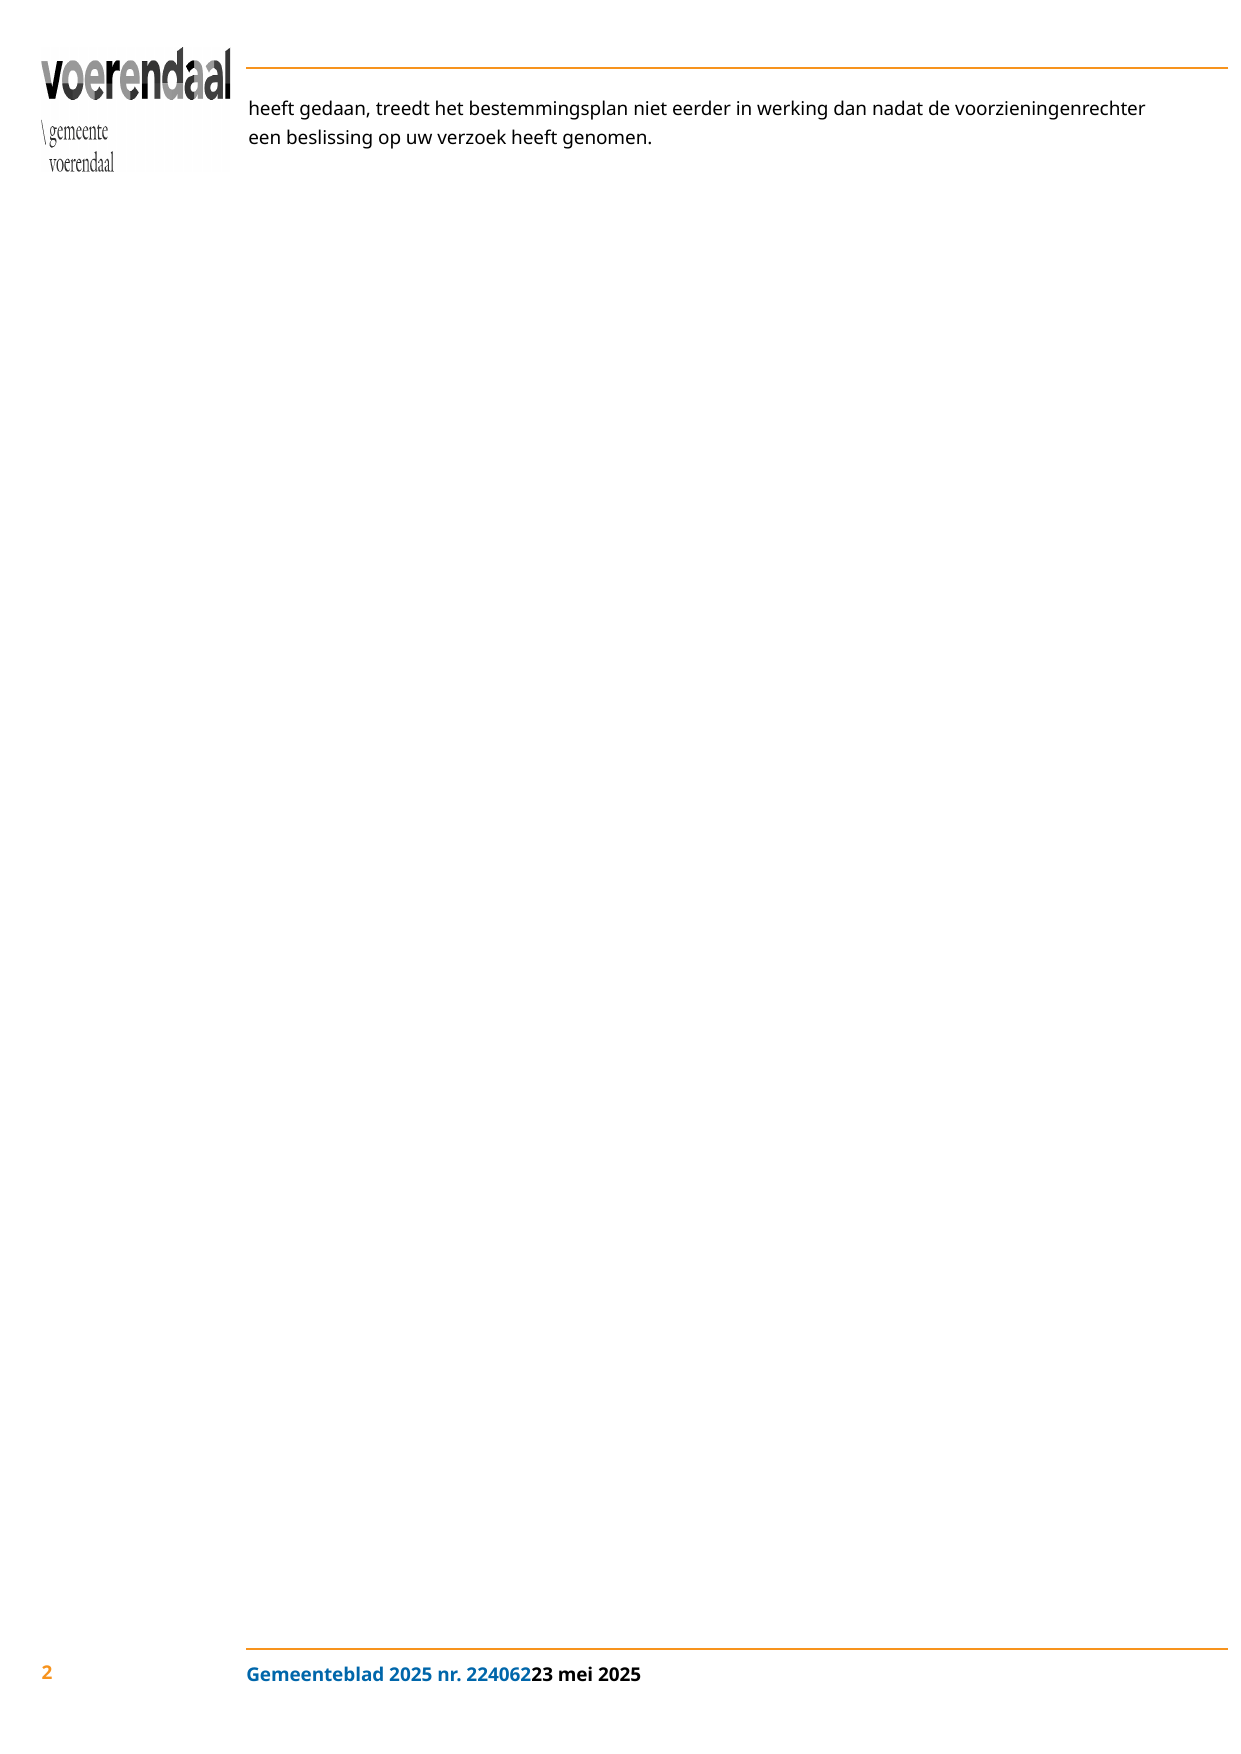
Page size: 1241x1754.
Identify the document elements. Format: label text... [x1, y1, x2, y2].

text heeft gedaan, treedt het bestemmingsplan niet eerder in werking dan nadat de voorzieningenrechter een beslissing op uw verzoek heeft genomen. [248, 95, 1152, 150]
picture [41, 47, 231, 172]
